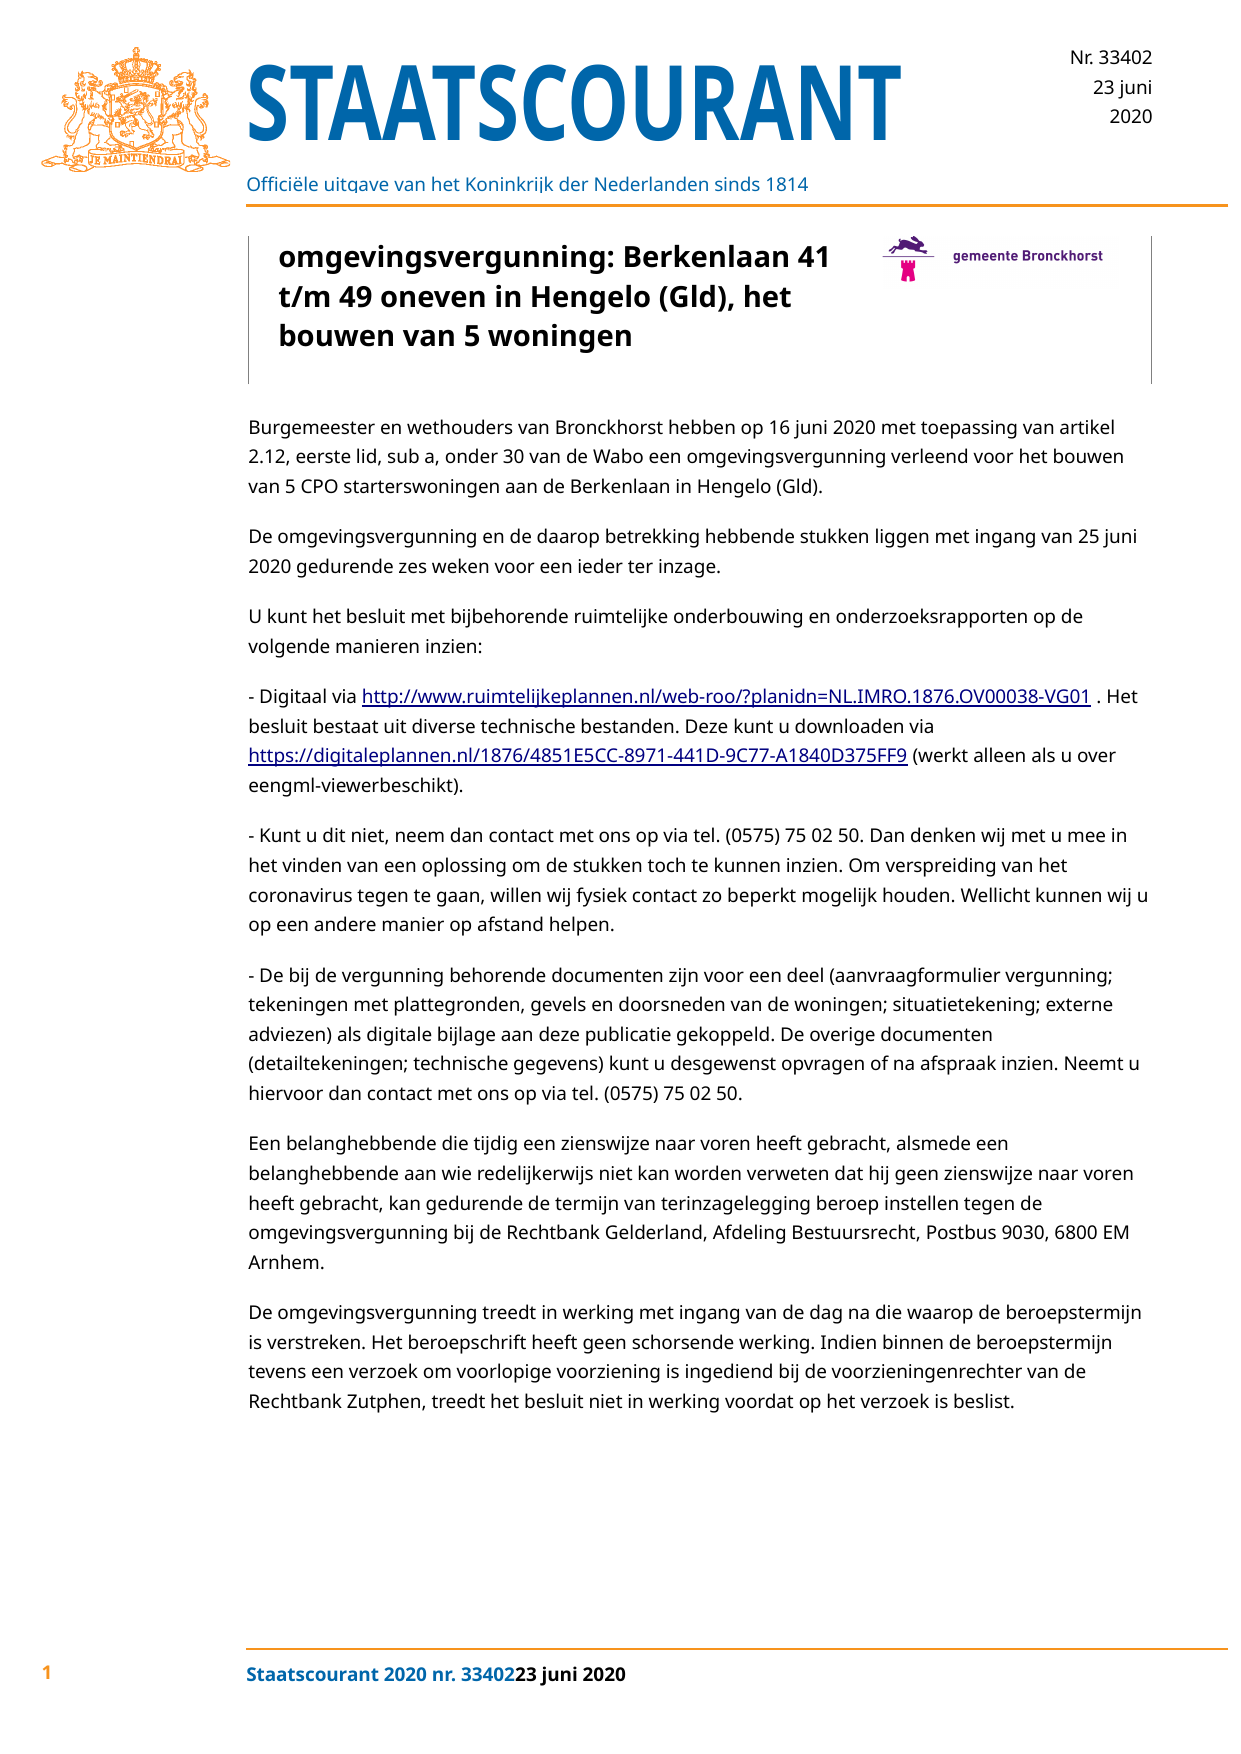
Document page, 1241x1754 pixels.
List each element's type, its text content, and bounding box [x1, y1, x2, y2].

text - Digitaal via http://www.ruimtelijkeplannen.nl/web-roo/?planidn=NL.IMRO.1876.OV00038-VG01 . Het besluit bestaat uit diverse technische bestanden. Deze kunt u downloaden via https://digitaleplannen.nl/1876/4851E5CC-8971-441D-9C77-A1840D375FF9 (werkt alleen als u over eengml-viewerbeschikt). [248, 683, 1152, 798]
text De omgevingsvergunning en de daarop betrekking hebbende stukken liggen met ingang van 25 juni 2020 gedurende zes weken voor een ieder ter inzage. [248, 523, 1152, 579]
picture [882, 236, 1119, 289]
text Burgemeester en wethouders van Bronckhorst hebben op 16 juni 2020 met toepassing van artikel 2.12, eerste lid, sub a, onder 30 van de Wabo een omgevingsvergunning verleend voor het bouwen van 5 CPO starterswoningen aan de Berkenlaan in Hengelo (Gld). [248, 414, 1152, 499]
text - Kunt u dit niet, neem dan contact met ons op via tel. (0575) 75 02 50. Dan denken wij met u mee in het vinden van een oplossing om de stukken toch te kunnen inzien. Om verspreiding van het coronavirus tegen te gaan, willen wij fysiek contact zo beperkt mogelijk houden. Wellicht kunnen wij u op een andere manier op afstand helpen. [248, 823, 1152, 937]
text U kunt het besluit met bijbehorende ruimtelijke onderbouwing en onderzoeksrapporten op de volgende manieren inzien: [248, 603, 1152, 659]
text Een belanghebbende die tijdig een zienswijze naar voren heeft gebracht, alsmede een belanghebbende aan wie redelijkerwijs niet kan worden verweten dat hij geen zienswijze naar voren heeft gebracht, kan gedurende de termijn van terinzagelegging beroep instellen tegen de omgevingsvergunning bij de Rechtbank Gelderland, Afdeling Bestuursrecht, Postbus 9030, 6800 EM Arnhem. [248, 1131, 1152, 1275]
picture [41, 47, 231, 172]
table_header [850, 236, 1151, 384]
text De omgevingsvergunning treedt in werking met ingang van de dag na die waarop de beroepstermijn is verstreken. Het beroepschrift heeft geen schorsende werking. Indien binnen de beroepstermijn tevens een verzoek om voorlopige voorziening is ingediend bij de voorzieningenrechter van de Rechtbank Zutphen, treedt het besluit niet in werking voordat op het verzoek is beslist. [248, 1299, 1152, 1414]
table_header omgevingsvergunning: Berkenlaan 41 t/m 49 oneven in Hengelo (Gld), het bouwen van 5 woningen [249, 236, 850, 384]
text - De bij de vergunning behorende documenten zijn voor een deel (aanvraagformulier vergunning; tekeningen met plattegronden, gevels en doorsneden van de woningen; situatietekening; externe adviezen) als digitale bijlage aan deze publicatie gekoppeld. De overige documenten (detailtekeningen; technische gegevens) kunt u desgewenst opvragen of na afspraak inzien. Neemt u hiervoor dan contact met ons op via tel. (0575) 75 02 50. [248, 962, 1152, 1106]
